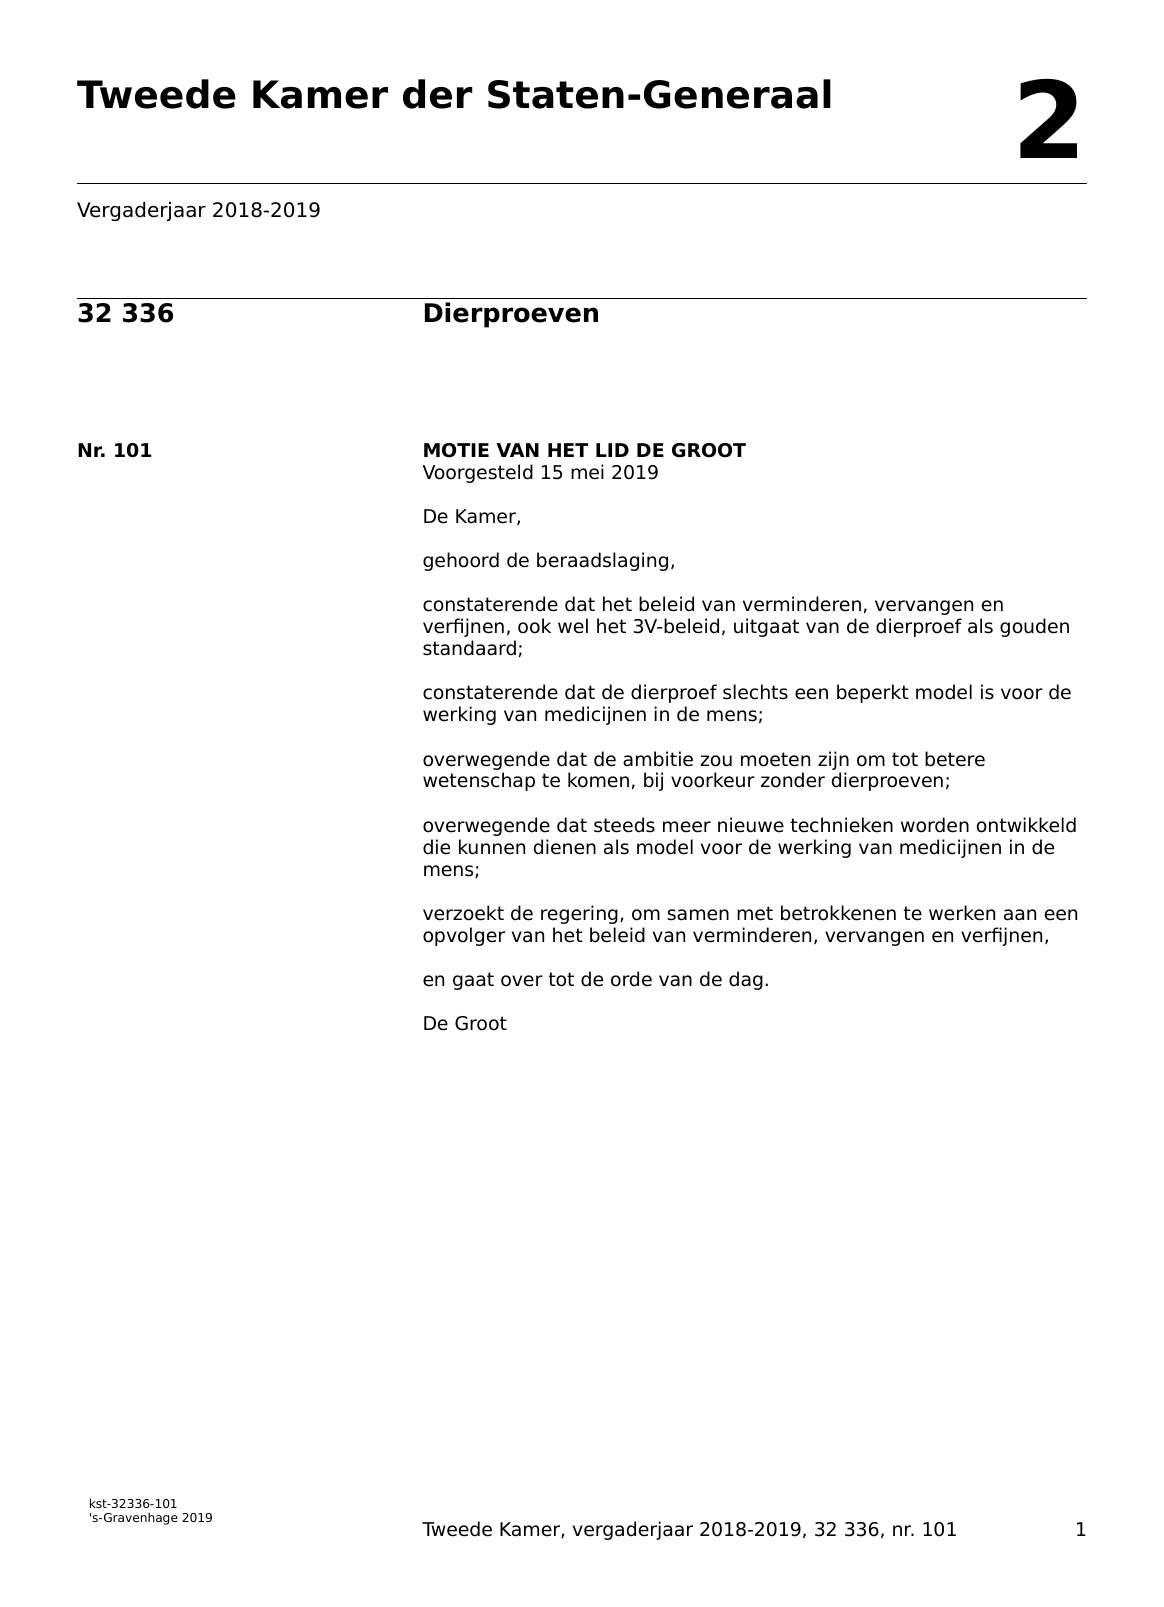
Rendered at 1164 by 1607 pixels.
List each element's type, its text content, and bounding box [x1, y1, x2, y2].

text kst-32336-101 [88, 1497, 323, 1511]
text verzoekt de regering, om samen met betrokkenen te werken aan een opvolger van het beleid van verminderen, vervangen en verfijnen, [422, 903, 1087, 947]
text De Groot [422, 1013, 1087, 1035]
text constaterende dat de dierproef slechts een beperkt model is voor de werking van medicijnen in de mens; [422, 682, 1087, 726]
subtitle 32 336 Dierproeven [77, 299, 1087, 329]
text overwegende dat steeds meer nieuwe technieken worden ontwikkeld die kunnen dienen als model voor de werking van medicijnen in de mens; [422, 814, 1087, 881]
subtitle Nr. 101 MOTIE VAN HET LID DE GROOT [77, 440, 1087, 462]
table_header Tweede Kamer der Staten-Generaal [77, 59, 886, 183]
text De Kamer, [422, 506, 1087, 528]
text overwegende dat de ambitie zou moeten zijn om tot betere wetenschap te komen, bij voorkeur zonder dierproeven; [422, 748, 1087, 792]
text Voorgesteld 15 mei 2019 [422, 462, 1087, 484]
table_cell Vergaderjaar 2018-2019 [77, 184, 1087, 298]
text constaterende dat het beleid van verminderen, vervangen en verfijnen, ook wel het 3V-beleid, uitgaat van de dierproef als gouden standaard; [422, 594, 1087, 660]
text gehoord de beraadslaging, [422, 550, 1087, 572]
text en gaat over tot de orde van de dag. [422, 969, 1087, 991]
table_header 2 [886, 59, 1087, 183]
text 's-Gravenhage 2019 [88, 1511, 323, 1525]
